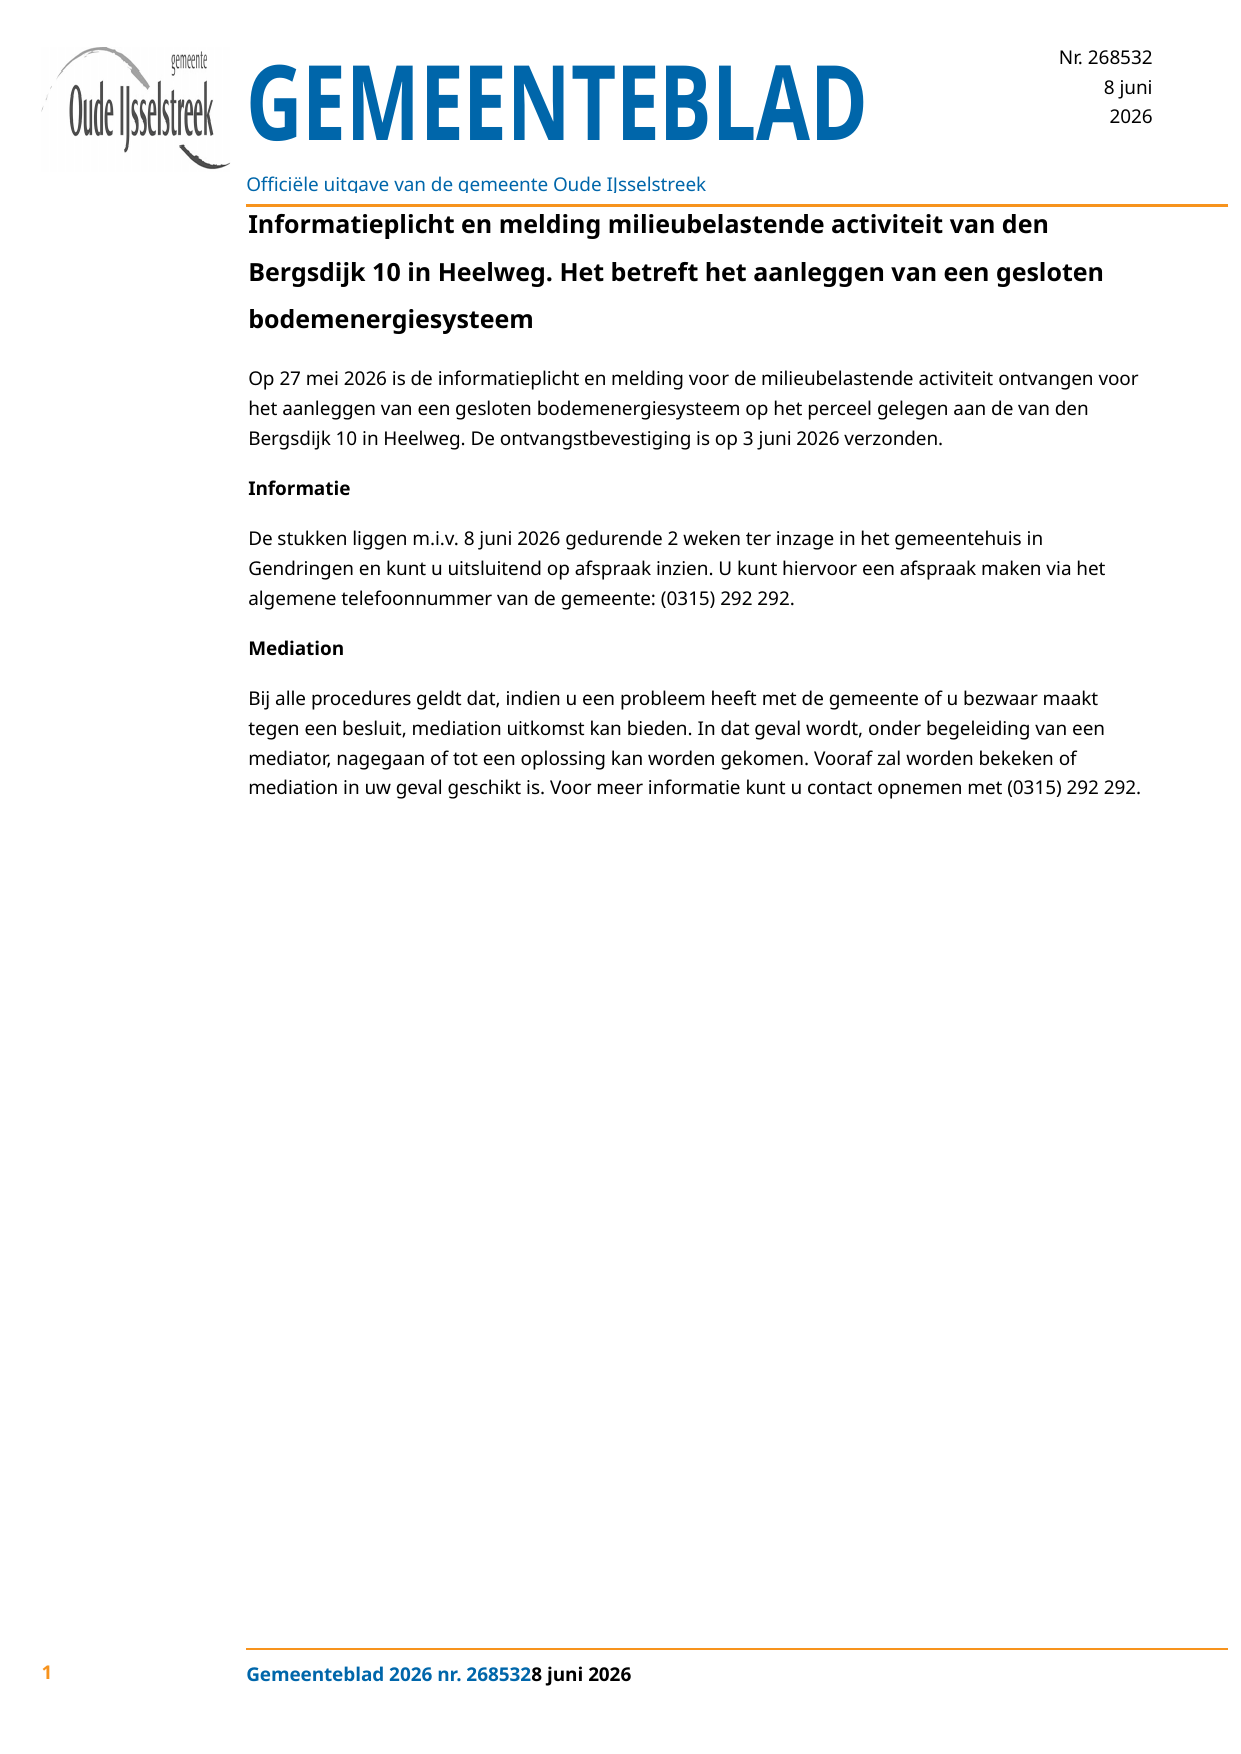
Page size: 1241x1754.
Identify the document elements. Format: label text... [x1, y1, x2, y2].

text Informatie [248, 475, 1152, 501]
text Informatieplicht en melding milieubelastende activiteit van den Bergsdijk 10 in Heelweg. Het betreft het aanleggen van een gesloten bodemenergiesysteem [248, 207, 1152, 336]
text Mediation [248, 635, 1152, 661]
text Op 27 mei 2026 is de informatieplicht en melding voor de milieubelastende activiteit ontvangen voor het aanleggen van een gesloten bodemenergiesysteem op het perceel gelegen aan de van den Bergsdijk 10 in Heelweg. De ontvangstbevestiging is op 3 juni 2026 verzonden. [248, 366, 1152, 450]
picture [41, 47, 231, 172]
text Bij alle procedures geldt dat, indien u een probleem heeft met de gemeente of u bezwaar maakt tegen een besluit, mediation uitkomst kan bieden. In dat geval wordt, onder begeleiding van een mediator, nagegaan of tot een oplossing kan worden gekomen. Vooraf zal worden bekeken of mediation in uw geval geschikt is. Voor meer informatie kunt u contact opnemen met (0315) 292 292. [248, 686, 1152, 800]
text De stukken liggen m.i.v. 8 juni 2026 gedurende 2 weken ter inzage in het gemeentehuis in Gendringen en kunt u uitsluitend op afspraak inzien. U kunt hiervoor een afspraak maken via het algemene telefoonnummer van de gemeente: (0315) 292 292. [248, 526, 1152, 610]
